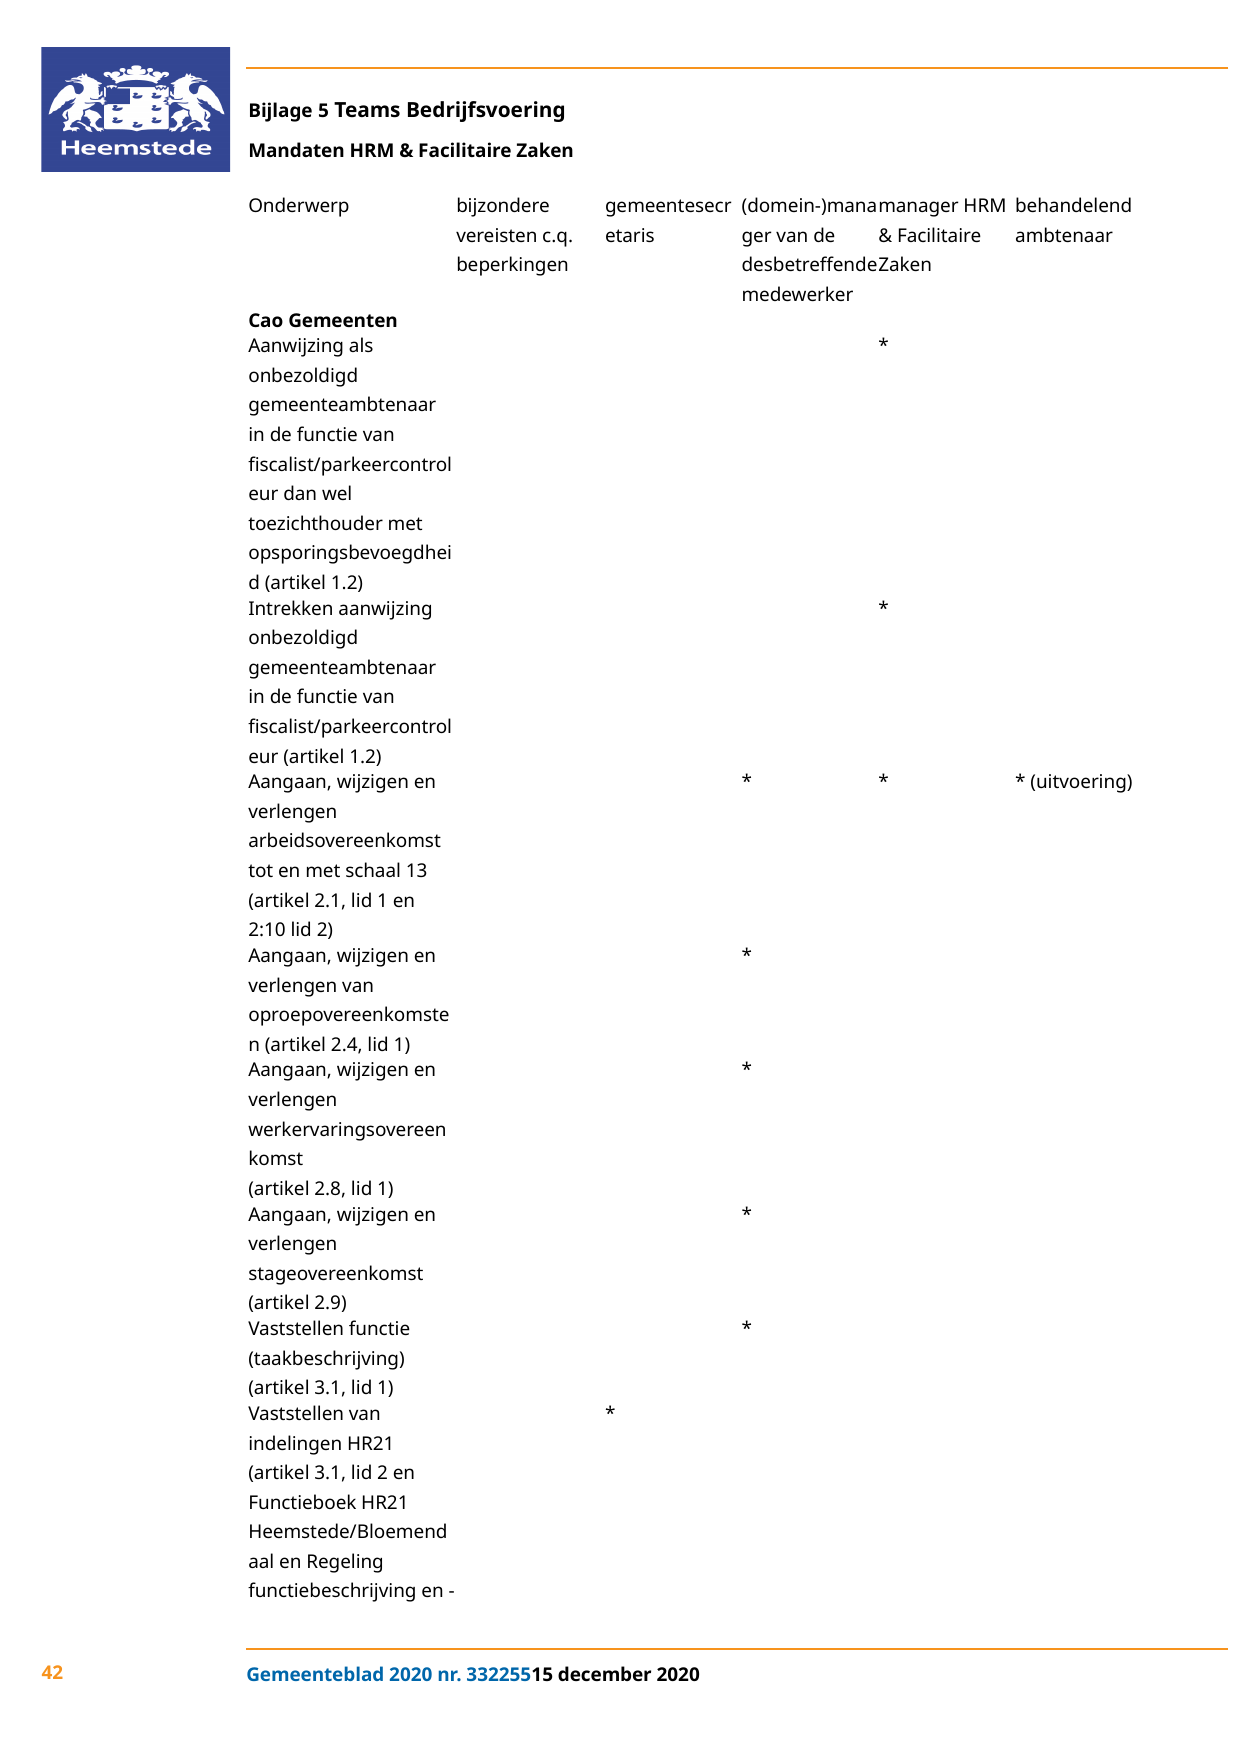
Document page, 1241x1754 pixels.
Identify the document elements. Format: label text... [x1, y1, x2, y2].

table_cell [456, 942, 605, 1057]
table_cell [1015, 1315, 1152, 1400]
table_cell * [605, 1400, 741, 1603]
table_cell Vaststellen van indelingen HR21 (artikel 3.1, lid 2 en Functieboek HR21 Heemstede/Bloemendaal en Regeling functiebeschrijving en [248, 1400, 456, 1603]
table_cell [741, 307, 878, 332]
table_cell [1015, 1057, 1152, 1201]
table_header Onderwerp [248, 192, 456, 307]
table_cell Aangaan, wijzigen en verlengen arbeidsovereenkomst tot en met schaal 13 (artikel 2.1, lid 1 en 2:10 lid 2) [248, 769, 456, 942]
table_cell [605, 333, 741, 595]
table_cell [456, 595, 605, 768]
table_cell [605, 942, 741, 1057]
table_header (domein-)manager van de desbetreffende medewerker [741, 192, 878, 307]
table_cell Aangaan, wijzigen en verlengen stageovereenkomst (artikel 2.9) [248, 1201, 456, 1315]
table_cell [878, 1201, 1015, 1315]
table_header behandelend ambtenaar [1015, 192, 1152, 307]
table_cell [605, 769, 741, 942]
table_header bijzondere vereisten c.q. beperkingen [456, 192, 605, 307]
table_cell Aangaan, wijzigen en verlengen werkervaringsovereenkomst (artikel 2.8, lid 1) [248, 1057, 456, 1201]
table_cell [1015, 333, 1152, 595]
table_cell * [741, 769, 878, 942]
table_cell [456, 307, 605, 332]
table_cell [1015, 595, 1152, 768]
table_cell Cao Gemeenten [248, 307, 456, 332]
table_cell [741, 595, 878, 768]
table_cell [741, 1400, 878, 1603]
table_cell * [741, 1201, 878, 1315]
text Bijlage 5 Teams Bedrijfsvoering [248, 95, 1152, 123]
table_cell [1015, 307, 1152, 332]
table_cell [1015, 942, 1152, 1057]
table_cell [456, 769, 605, 942]
table_cell [741, 333, 878, 595]
table_cell [878, 942, 1015, 1057]
table_cell [878, 1315, 1015, 1400]
text Mandaten HRM & Facilitaire Zaken [248, 137, 1152, 163]
table_cell [878, 1057, 1015, 1201]
table_cell [456, 333, 605, 595]
table_cell * [741, 942, 878, 1057]
table_cell [456, 1315, 605, 1400]
table_cell [456, 1201, 605, 1315]
table_cell [605, 1057, 741, 1201]
table_cell * [741, 1057, 878, 1201]
table_cell Aangaan, wijzigen en verlengen van oproepovereenkomsten (artikel 2.4, lid 1) [248, 942, 456, 1057]
table_cell * (uitvoering) [1015, 769, 1152, 942]
table_cell [1015, 1201, 1152, 1315]
table_cell * [741, 1315, 878, 1400]
table_cell [605, 307, 741, 332]
table_cell [605, 1315, 741, 1400]
table_cell Aanwijzing als onbezoldigd gemeenteambtenaar in de functie van fiscalist/parkeercontroleur dan wel toezichthouder met opsporingsbevoegdheid (artikel 1.2) [248, 333, 456, 595]
table_cell [605, 595, 741, 768]
picture [41, 47, 231, 172]
table_cell * [878, 769, 1015, 942]
table_header gemeentesecretaris [605, 192, 741, 307]
table_cell Vaststellen functie (taakbeschrijving) (artikel 3.1, lid 1) [248, 1315, 456, 1400]
table_cell [878, 307, 1015, 332]
table_cell * [878, 595, 1015, 768]
table_header manager HRM & Facilitaire Zaken [878, 192, 1015, 307]
table_cell * [878, 333, 1015, 595]
table_cell [878, 1400, 1015, 1603]
table_cell [605, 1201, 741, 1315]
table_cell [456, 1400, 605, 1603]
table_cell Intrekken aanwijzing onbezoldigd gemeenteambtenaar in de functie van fiscalist/parkeercontroleur (artikel 1.2) [248, 595, 456, 768]
table_cell [1015, 1400, 1152, 1603]
table_cell [456, 1057, 605, 1201]
